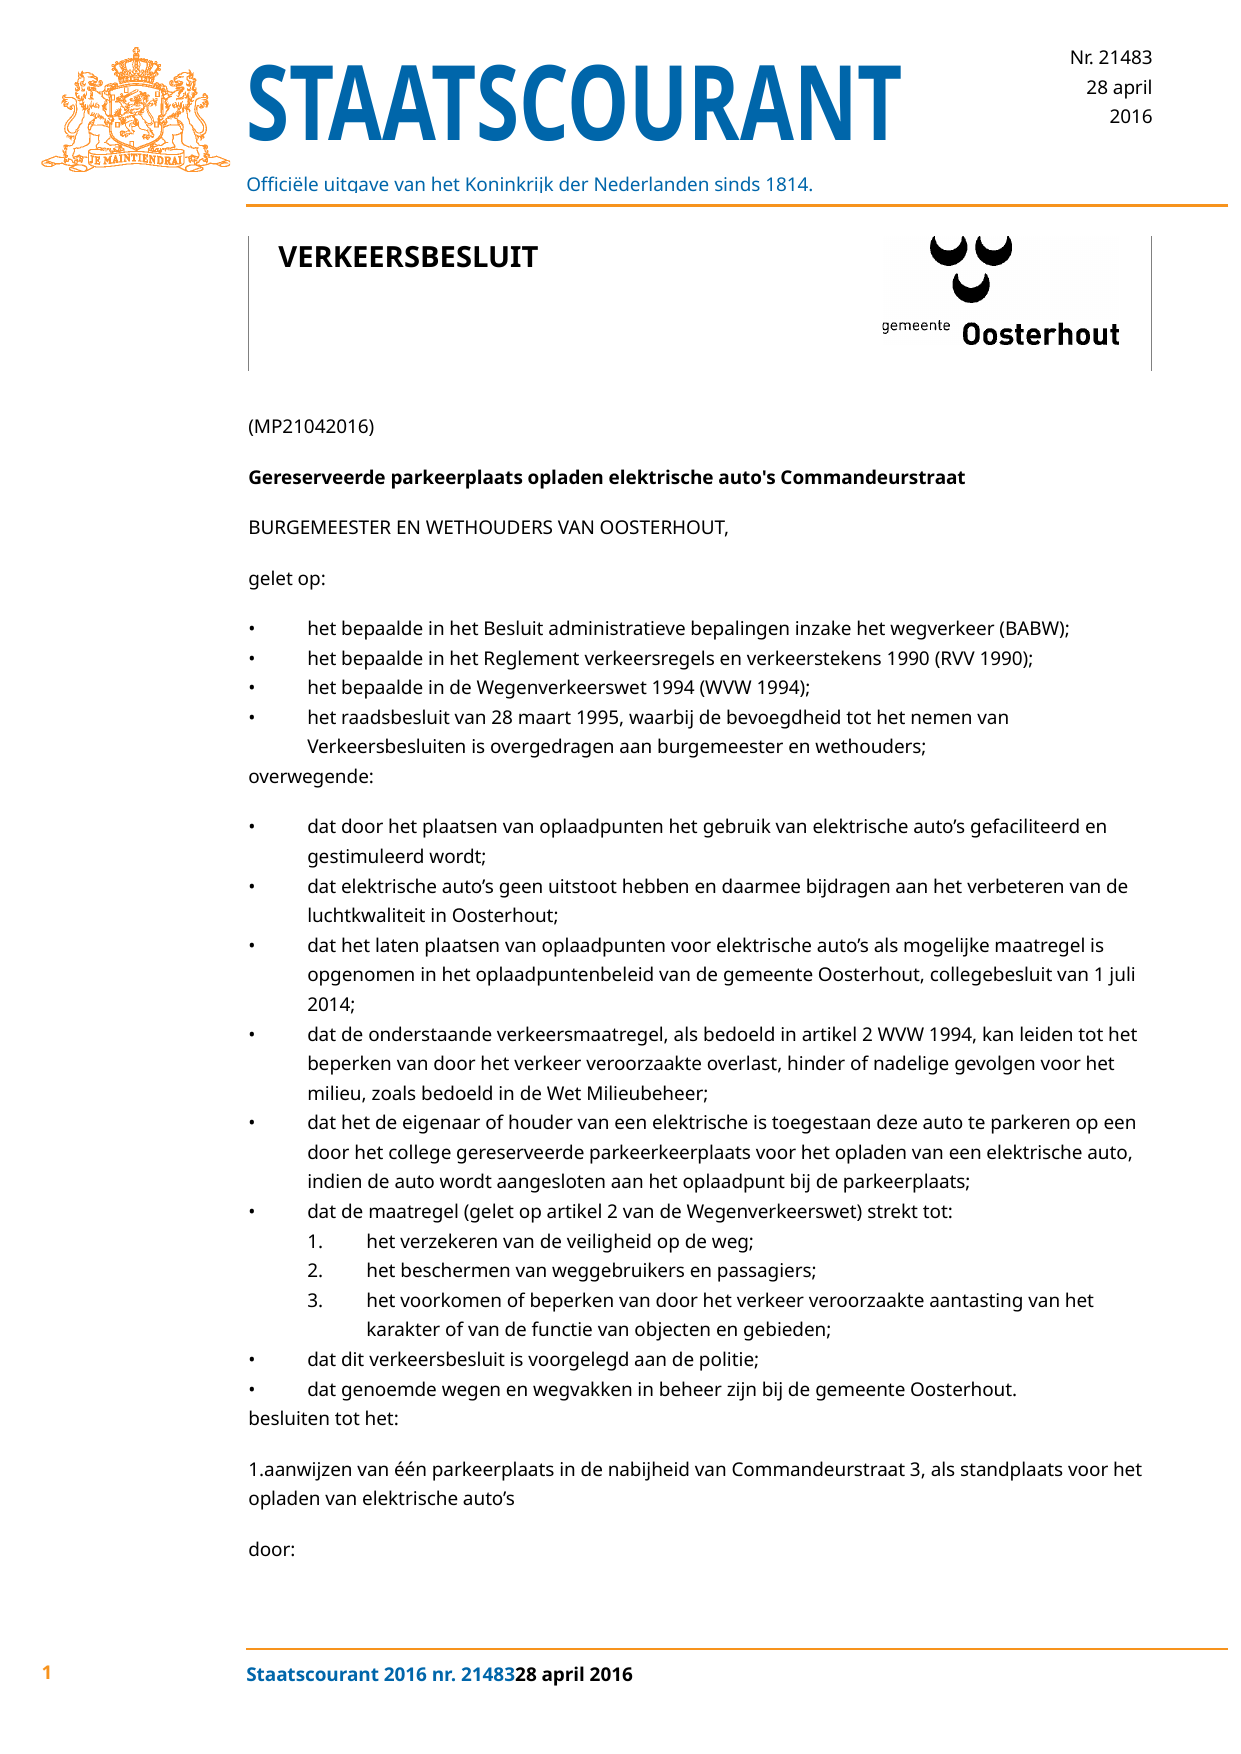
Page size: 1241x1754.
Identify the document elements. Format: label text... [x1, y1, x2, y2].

text overwegende: [248, 763, 1152, 789]
list dat dit verkeersbesluit is voorgelegd aan de politie; [248, 1346, 1152, 1372]
list het verzekeren van de veiligheid op de weg; [307, 1228, 1152, 1254]
list het beschermen van weggebruikers en passagiers; [307, 1257, 1152, 1283]
list dat genoemde wegen en wegvakken in beheer zijn bij de gemeente Oosterhout. [248, 1376, 1152, 1402]
table_header [850, 236, 1151, 371]
list dat het de eigenaar of houder van een elektrische is toegestaan deze auto te parkeren op een door het college gereserveerde parkeerkeerplaats voor het opladen van een elektrische auto, indien de auto wordt aangesloten aan het oplaadpunt bij de parkeerplaats; [248, 1109, 1152, 1194]
text gelet op: [248, 565, 1152, 591]
text door: [248, 1536, 1152, 1562]
text (MP21042016) [248, 414, 1152, 439]
text besluiten tot het: [248, 1405, 1152, 1431]
text BURGEMEESTER EN WETHOUDERS VAN OOSTERHOUT, [248, 514, 1152, 540]
list dat het laten plaatsen van oplaadpunten voor elektrische auto’s als mogelijke maatregel is opgenomen in het oplaadpuntenbeleid van de gemeente Oosterhout, collegebesluit van 1 juli 2014; [248, 932, 1152, 1017]
list dat door het plaatsen van oplaadpunten het gebruik van elektrische auto’s gefaciliteerd en gestimuleerd wordt; [248, 814, 1152, 869]
text Gereserveerde parkeerplaats opladen elektrische auto's Commandeurstraat [248, 464, 1152, 490]
list het raadsbesluit van 28 maart 1995, waarbij de bevoegdheid tot het nemen van Verkeersbesluiten is overgedragen aan burgemeester en wethouders; [248, 704, 1152, 759]
list dat de maatregel (gelet op artikel 2 van de Wegenverkeerswet) strekt tot: [248, 1198, 1152, 1224]
picture [882, 236, 1119, 345]
list het bepaalde in het Reglement verkeersregels en verkeerstekens 1990 (RVV 1990); [248, 645, 1152, 671]
list het bepaalde in de Wegenverkeerswet 1994 (WVW 1994); [248, 674, 1152, 700]
picture [41, 47, 231, 172]
list het voorkomen of beperken van door het verkeer veroorzaakte aantasting van het karakter of van de functie van objecten en gebieden; [307, 1287, 1152, 1342]
text 1.aanwijzen van één parkeerplaats in de nabijheid van Commandeurstraat 3, als standplaats voor het opladen van elektrische auto’s [248, 1456, 1152, 1511]
list dat elektrische auto’s geen uitstoot hebben en daarmee bijdragen aan het verbeteren van de luchtkwaliteit in Oosterhout; [248, 873, 1152, 928]
list het bepaalde in het Besluit administratieve bepalingen inzake het wegverkeer (BABW); [248, 615, 1152, 641]
list dat de onderstaande verkeersmaatregel, als bedoeld in artikel 2 WVW 1994, kan leiden tot het beperken van door het verkeer veroorzaakte overlast, hinder of nadelige gevolgen voor het milieu, zoals bedoeld in de Wet Milieubeheer; [248, 1021, 1152, 1106]
table_header VERKEERSBESLUIT [249, 236, 850, 371]
